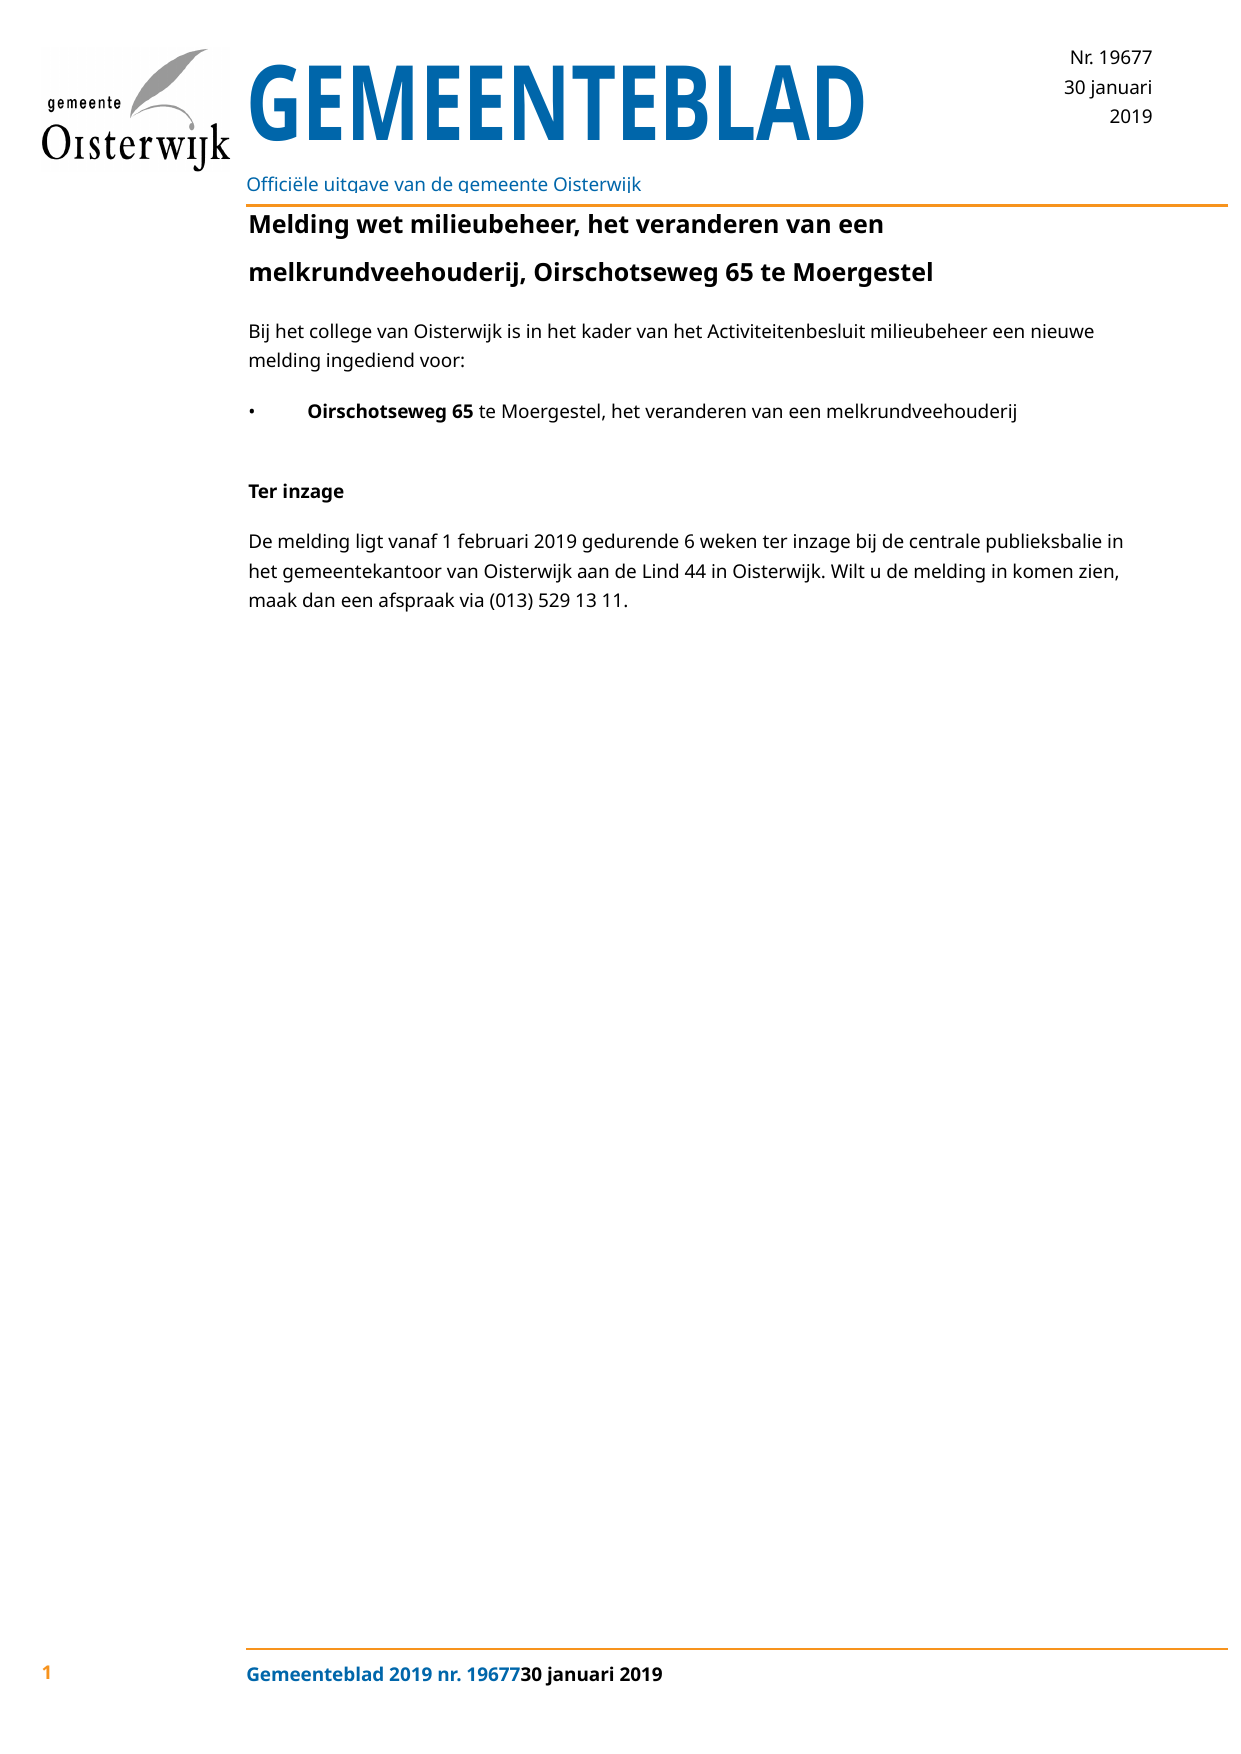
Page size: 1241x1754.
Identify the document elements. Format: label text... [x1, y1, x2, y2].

text Ter inzage [248, 478, 1152, 504]
text Melding wet milieubeheer, het veranderen van een melkrundveehouderij, Oirschotseweg 65 te Moergestel [248, 207, 1152, 288]
text De melding ligt vanaf 1 februari 2019 gedurende 6 weken ter inzage bij de centrale publieksbalie in het gemeentekantoor van Oisterwijk aan de Lind 44 in Oisterwijk. Wilt u de melding in komen zien, maak dan een afspraak via (013) 529 13 11. [248, 528, 1152, 613]
picture [41, 47, 231, 172]
list Oirschotseweg 65 te Moergestel, het veranderen van een melkrundveehouderij [248, 398, 1152, 424]
text Bij het college van Oisterwijk is in het kader van het Activiteitenbesluit milieubeheer een nieuwe melding ingediend voor: [248, 318, 1152, 373]
